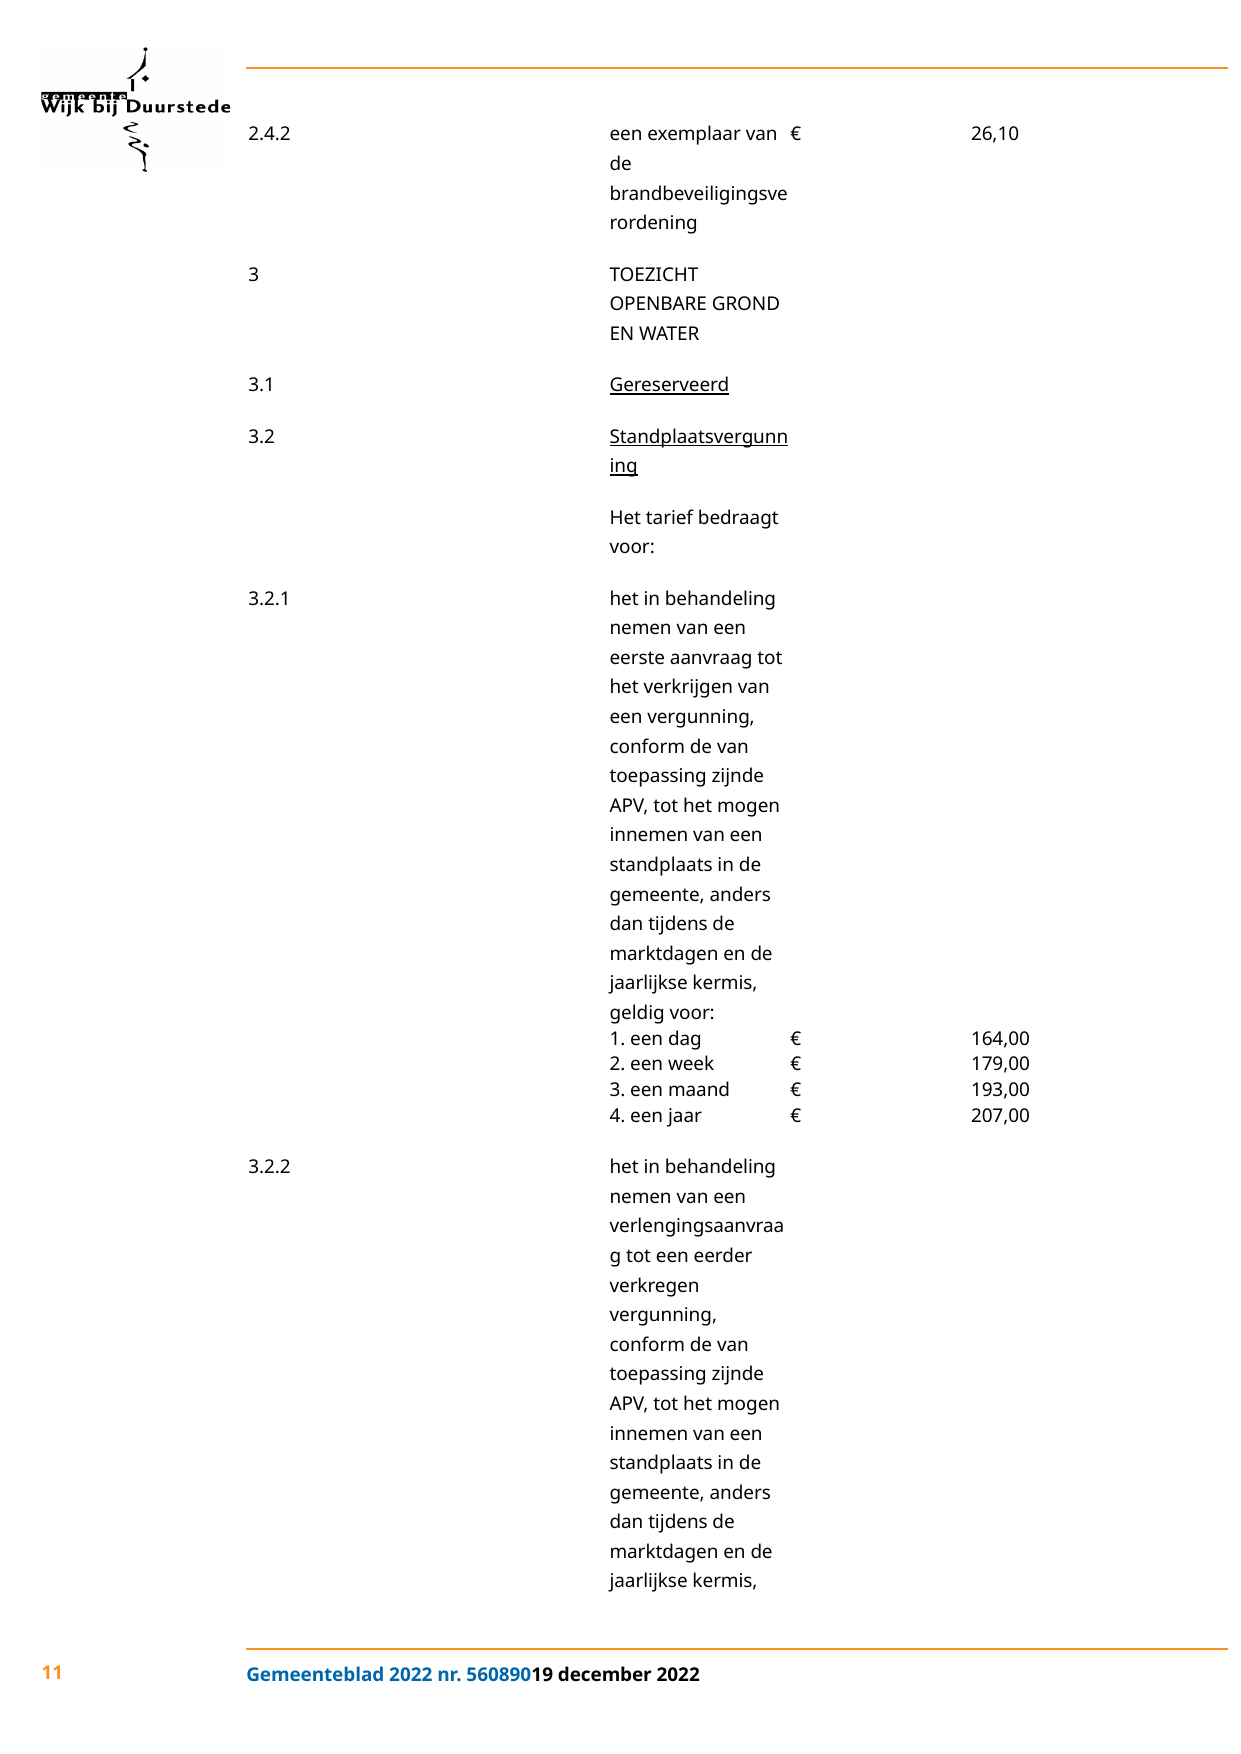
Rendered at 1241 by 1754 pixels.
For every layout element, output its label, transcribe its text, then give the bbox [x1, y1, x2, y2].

table_cell het in behandeling nemen van een eerste aanvraag tot het verkrijgen van een vergunning, conform de van toepassing zijnde APV, tot het mogen innemen van een standplaats in de gemeente, anders dan tijdens de marktdagen en de jaarlijkse kermis, geldig voor: [609, 585, 790, 1025]
table_cell [790, 423, 971, 478]
table_cell 3.2.1 [248, 585, 429, 1025]
table_cell [248, 95, 429, 121]
table_cell 1. een dag [609, 1025, 790, 1051]
table_cell 3.2 [248, 423, 429, 478]
table_cell 26,10 [971, 121, 1152, 235]
table_cell 164,00 [971, 1025, 1152, 1051]
table_cell [609, 478, 790, 504]
table_cell [429, 1025, 609, 1051]
table_cell 179,00 [971, 1051, 1152, 1076]
table_cell [429, 371, 609, 397]
table_cell [971, 235, 1152, 261]
picture [41, 47, 231, 172]
table_cell [609, 1128, 790, 1153]
table_cell [429, 1051, 609, 1076]
table_cell een exemplaar van de brandbeveiligingsverordening [609, 121, 790, 235]
table_cell [790, 235, 971, 261]
table_cell € [790, 1025, 971, 1051]
table_cell [429, 95, 609, 121]
table_cell [971, 585, 1152, 1025]
table_cell [790, 478, 971, 504]
table_cell [971, 1128, 1152, 1153]
table_cell [248, 397, 429, 423]
table_cell [971, 397, 1152, 423]
table_cell [429, 1076, 609, 1102]
table_cell [971, 478, 1152, 504]
table_cell [609, 235, 790, 261]
table_cell [609, 397, 790, 423]
table_cell [248, 504, 429, 559]
table_cell [248, 1102, 429, 1128]
table_cell [609, 95, 790, 121]
table_cell [248, 1025, 429, 1051]
table_cell [971, 371, 1152, 397]
table_cell [971, 346, 1152, 371]
table_cell [790, 346, 971, 371]
table_cell 193,00 [971, 1076, 1152, 1102]
table_cell [248, 235, 429, 261]
table_cell [248, 1076, 429, 1102]
table_cell 2. een week [609, 1051, 790, 1076]
table_cell [429, 478, 609, 504]
table_cell € [790, 1102, 971, 1128]
table_cell [790, 371, 971, 397]
table_cell 4. een jaar [609, 1102, 790, 1128]
table_cell 3.2.2 [248, 1154, 429, 1593]
table_cell [790, 397, 971, 423]
table_cell Het tarief bedraagt voor: [609, 504, 790, 559]
table_cell Gereserveerd [609, 371, 790, 397]
table_cell € [790, 1076, 971, 1102]
table_cell 3.1 [248, 371, 429, 397]
table_cell [971, 95, 1152, 121]
table_cell [248, 346, 429, 371]
table_cell [248, 478, 429, 504]
table_cell [971, 261, 1152, 346]
table_cell [248, 1051, 429, 1076]
table_cell [429, 397, 609, 423]
table_cell [790, 585, 971, 1025]
table_cell [248, 559, 429, 585]
table_cell [790, 559, 971, 585]
table_cell [609, 559, 790, 585]
table_cell [429, 1128, 609, 1153]
table_cell [790, 95, 971, 121]
table_cell TOEZICHT OPENBARE GROND EN WATER [609, 261, 790, 346]
table_cell [248, 1128, 429, 1153]
table_cell [971, 423, 1152, 478]
table_cell [790, 1154, 971, 1593]
table_cell [609, 346, 790, 371]
table_cell € [790, 1051, 971, 1076]
table_cell [429, 235, 609, 261]
table_cell [429, 121, 609, 235]
table_cell [429, 1102, 609, 1128]
table_cell het in behandeling nemen van een verlengingsaanvraag tot een eerder verkregen vergunning, conform de van toepassing zijnde APV, tot het mogen innemen van een standplaats in de gemeente, anders dan tijdens de marktdagen en de jaarlijkse kermis, [609, 1154, 790, 1593]
table_cell [971, 1154, 1152, 1593]
table_cell [790, 504, 971, 559]
table_cell [429, 1154, 609, 1593]
table_cell [429, 261, 609, 346]
table_cell [429, 585, 609, 1025]
table_cell [429, 423, 609, 478]
table_cell [429, 346, 609, 371]
table_cell [429, 504, 609, 559]
table_cell € [790, 121, 971, 235]
table_cell Standplaatsvergunning [609, 423, 790, 478]
table_cell [971, 504, 1152, 559]
table_cell [790, 1128, 971, 1153]
table_cell 3 [248, 261, 429, 346]
table_cell 207,00 [971, 1102, 1152, 1128]
table_cell [429, 559, 609, 585]
table_cell [790, 261, 971, 346]
table_cell 2.4.2 [248, 121, 429, 235]
table_cell 3. een maand [609, 1076, 790, 1102]
table_cell [971, 559, 1152, 585]
